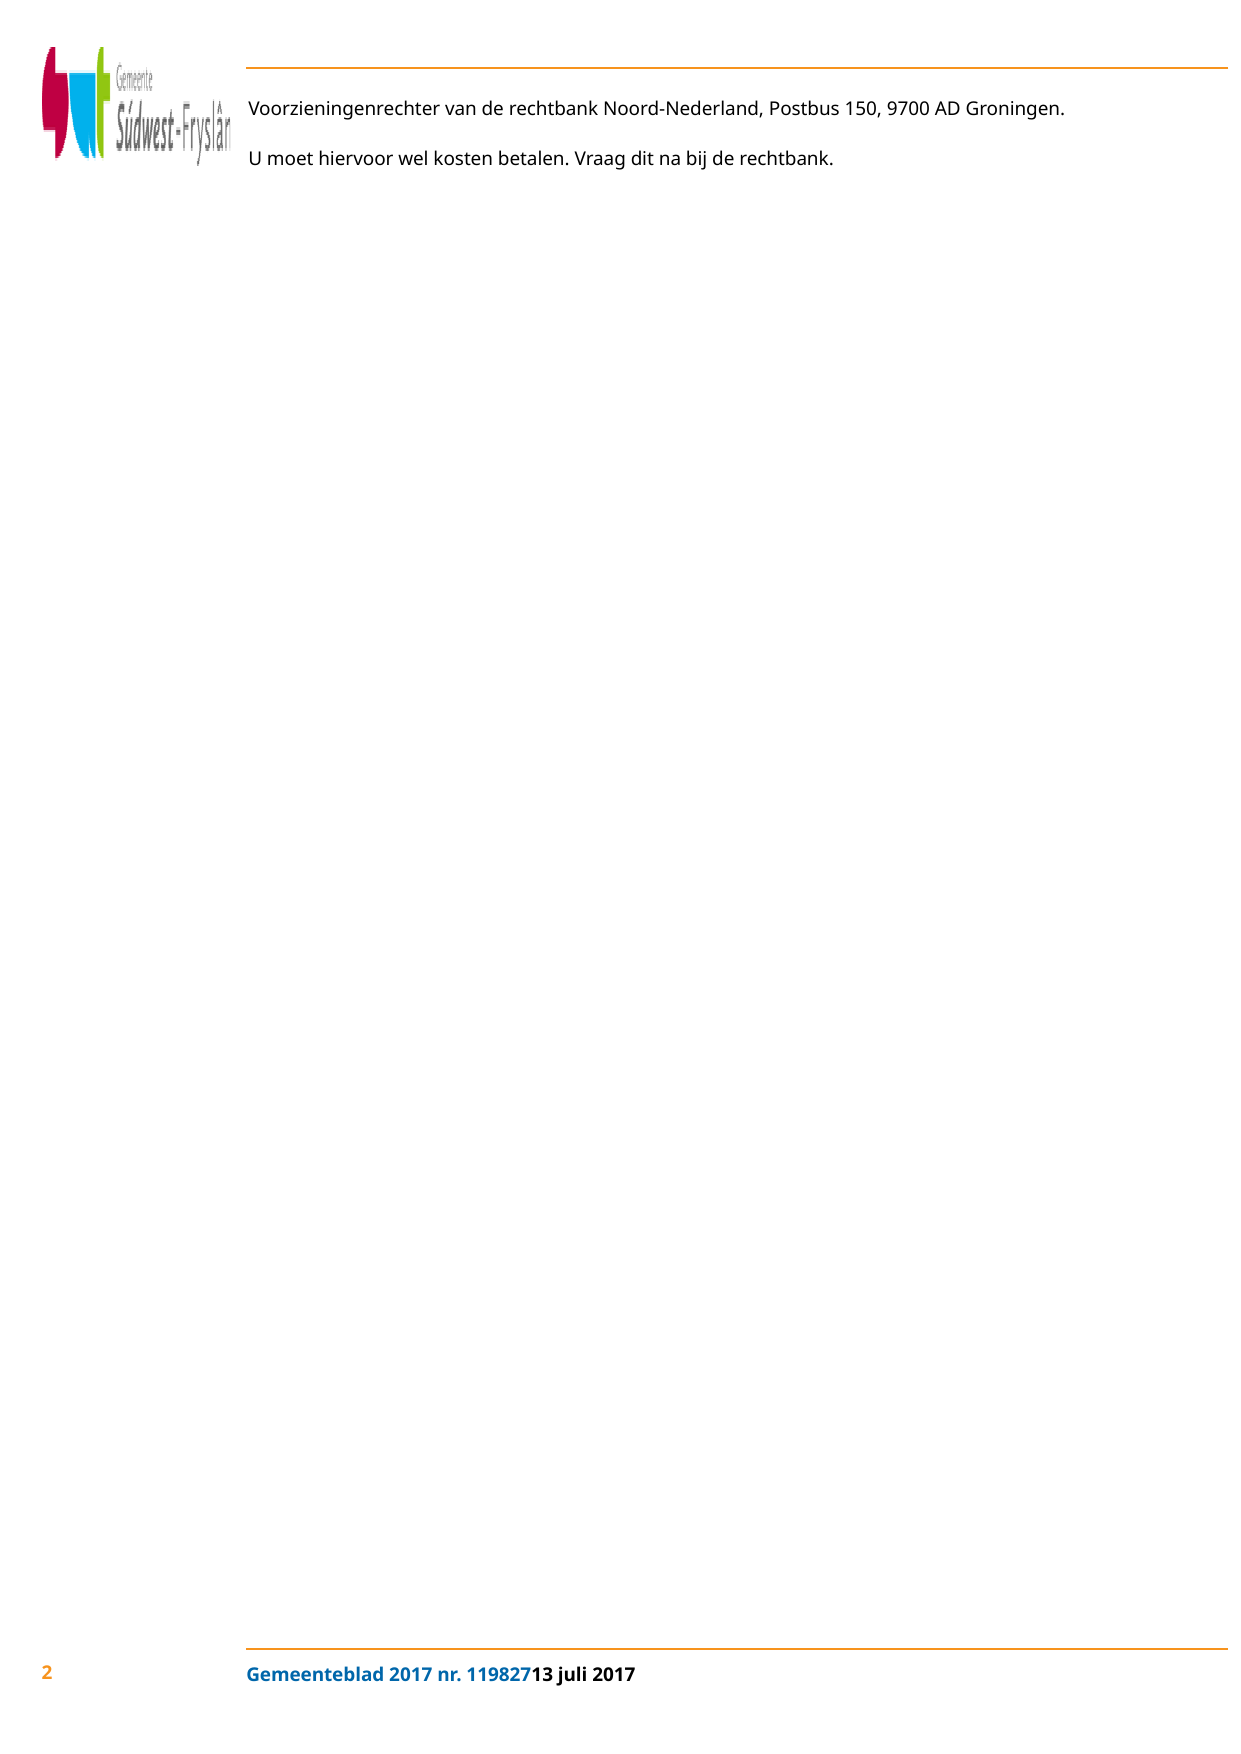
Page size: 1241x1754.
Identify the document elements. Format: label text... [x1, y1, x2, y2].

text U moet hiervoor wel kosten betalen. Vraag dit na bij de rechtbank. [248, 145, 1152, 171]
picture [41, 47, 231, 172]
text Voorzieningenrechter van de rechtbank Noord-Nederland, Postbus 150, 9700 AD Groningen. [248, 95, 1152, 121]
